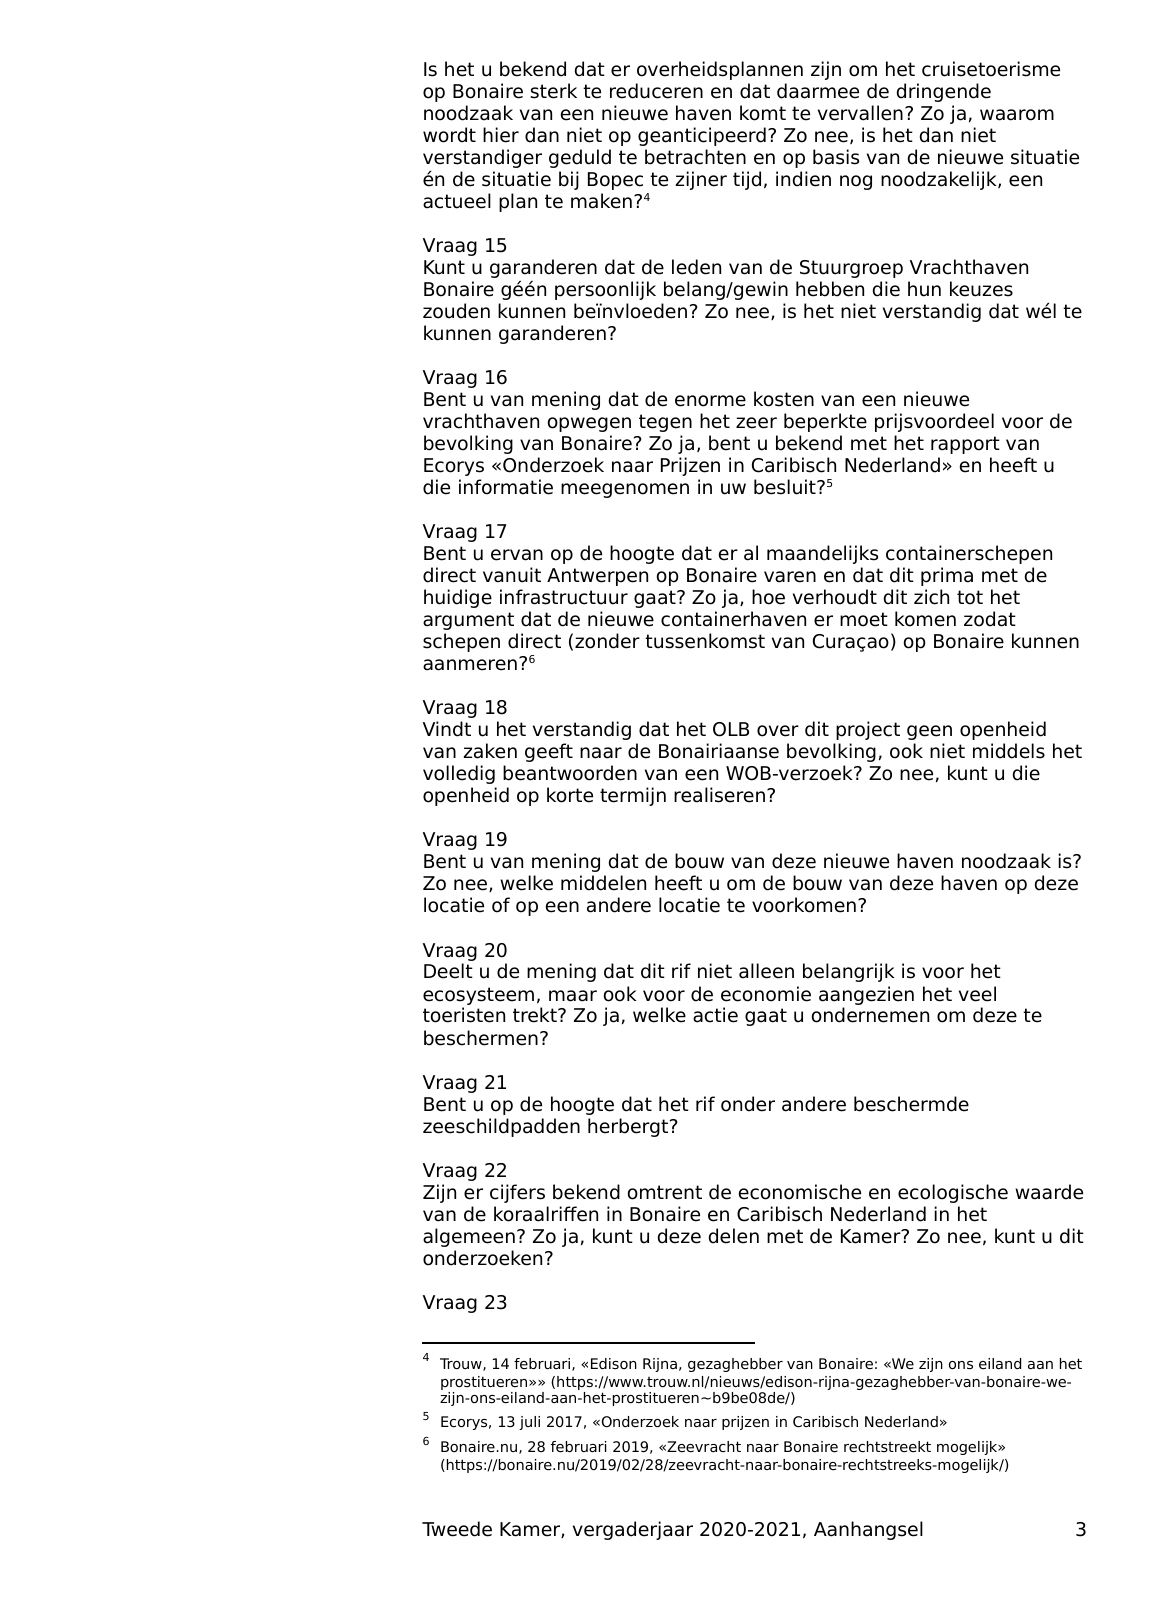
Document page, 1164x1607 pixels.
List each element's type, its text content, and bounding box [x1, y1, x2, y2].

text Ecorys, 13 juli 2017, «Onderzoek naar prijzen in Caribisch Nederland» [422, 1410, 1087, 1432]
text Bonaire.nu, 28 februari 2019, «Zeevracht naar Bonaire rechtstreekt mogelijk» (https://bonaire.nu/2019/02/28/zeevracht-naar-bonaire-rechtstreeks-mogelijk/) [422, 1435, 1087, 1474]
text Bent u van mening dat de bouw van deze nieuwe haven noodzaak is? Zo nee, welke middelen heeft u om de bouw van deze haven op deze locatie of op een andere locatie te voorkomen? [422, 851, 1087, 917]
text Bent u op de hoogte dat het rif onder andere beschermde zeeschildpadden herbergt? [422, 1093, 1087, 1137]
text Is het u bekend dat er overheidsplannen zijn om het cruisetoerisme op Bonaire sterk te reduceren en dat daarmee de dringende noodzaak van een nieuwe haven komt te vervallen? Zo ja, waarom wordt hier dan niet op geanticipeerd? Zo nee, is het dan niet verstandiger geduld te betrachten en op basis van de nieuwe situatie én de situatie bij Bopec te zijner tijd, indien nog noodzakelijk, een actueel plan te maken? [422, 59, 1087, 213]
text Vraag 19 [422, 829, 1087, 851]
text Vraag 16 [422, 367, 1087, 389]
text Vraag 22 [422, 1160, 1087, 1182]
text Deelt u de mening dat dit rif niet alleen belangrijk is voor het ecosysteem, maar ook voor de economie aangezien het veel toeristen trekt? Zo ja, welke actie gaat u ondernemen om deze te beschermen? [422, 961, 1087, 1049]
text Vraag 18 [422, 697, 1087, 719]
text Vraag 20 [422, 939, 1087, 961]
text Bent u van mening dat de enorme kosten van een nieuwe vrachthaven opwegen tegen het zeer beperkte prijsvoordeel voor de bevolking van Bonaire? Zo ja, bent u bekend met het rapport van Ecorys «Onderzoek naar Prijzen in Caribisch Nederland» en heeft u die informatie meegenomen in uw besluit? [422, 389, 1087, 499]
text Vraag 15 [422, 235, 1087, 257]
text Vindt u het verstandig dat het OLB over dit project geen openheid van zaken geeft naar de Bonairiaanse bevolking, ook niet middels het volledig beantwoorden van een WOB-verzoek? Zo nee, kunt u die openheid op korte termijn realiseren? [422, 719, 1087, 807]
text Bent u ervan op de hoogte dat er al maandelijks containerschepen direct vanuit Antwerpen op Bonaire varen en dat dit prima met de huidige infrastructuur gaat? Zo ja, hoe verhoudt dit zich tot het argument dat de nieuwe containerhaven er moet komen zodat schepen direct (zonder tussenkomst van Curaçao) op Bonaire kunnen aanmeren? [422, 543, 1087, 675]
text Zijn er cijfers bekend omtrent de economische en ecologische waarde van de koraalriffen in Bonaire en Caribisch Nederland in het algemeen? Zo ja, kunt u deze delen met de Kamer? Zo nee, kunt u dit onderzoeken? [422, 1182, 1087, 1269]
text Vraag 17 [422, 521, 1087, 543]
text Trouw, 14 februari, «Edison Rijna, gezaghebber van Bonaire: «We zijn ons eiland aan het prostitueren»» (https://www.trouw.nl/nieuws/edison-rijna-gezaghebber-van-bonaire-we-zijn-ons-eiland-aan-het-prostitueren~b9be08de/) [422, 1352, 1087, 1407]
text Vraag 23 [422, 1292, 1087, 1314]
text Kunt u garanderen dat de leden van de Stuurgroep Vrachthaven Bonaire géén persoonlijk belang/gewin hebben die hun keuzes zouden kunnen beïnvloeden? Zo nee, is het niet verstandig dat wél te kunnen garanderen? [422, 257, 1087, 345]
text Vraag 21 [422, 1072, 1087, 1093]
